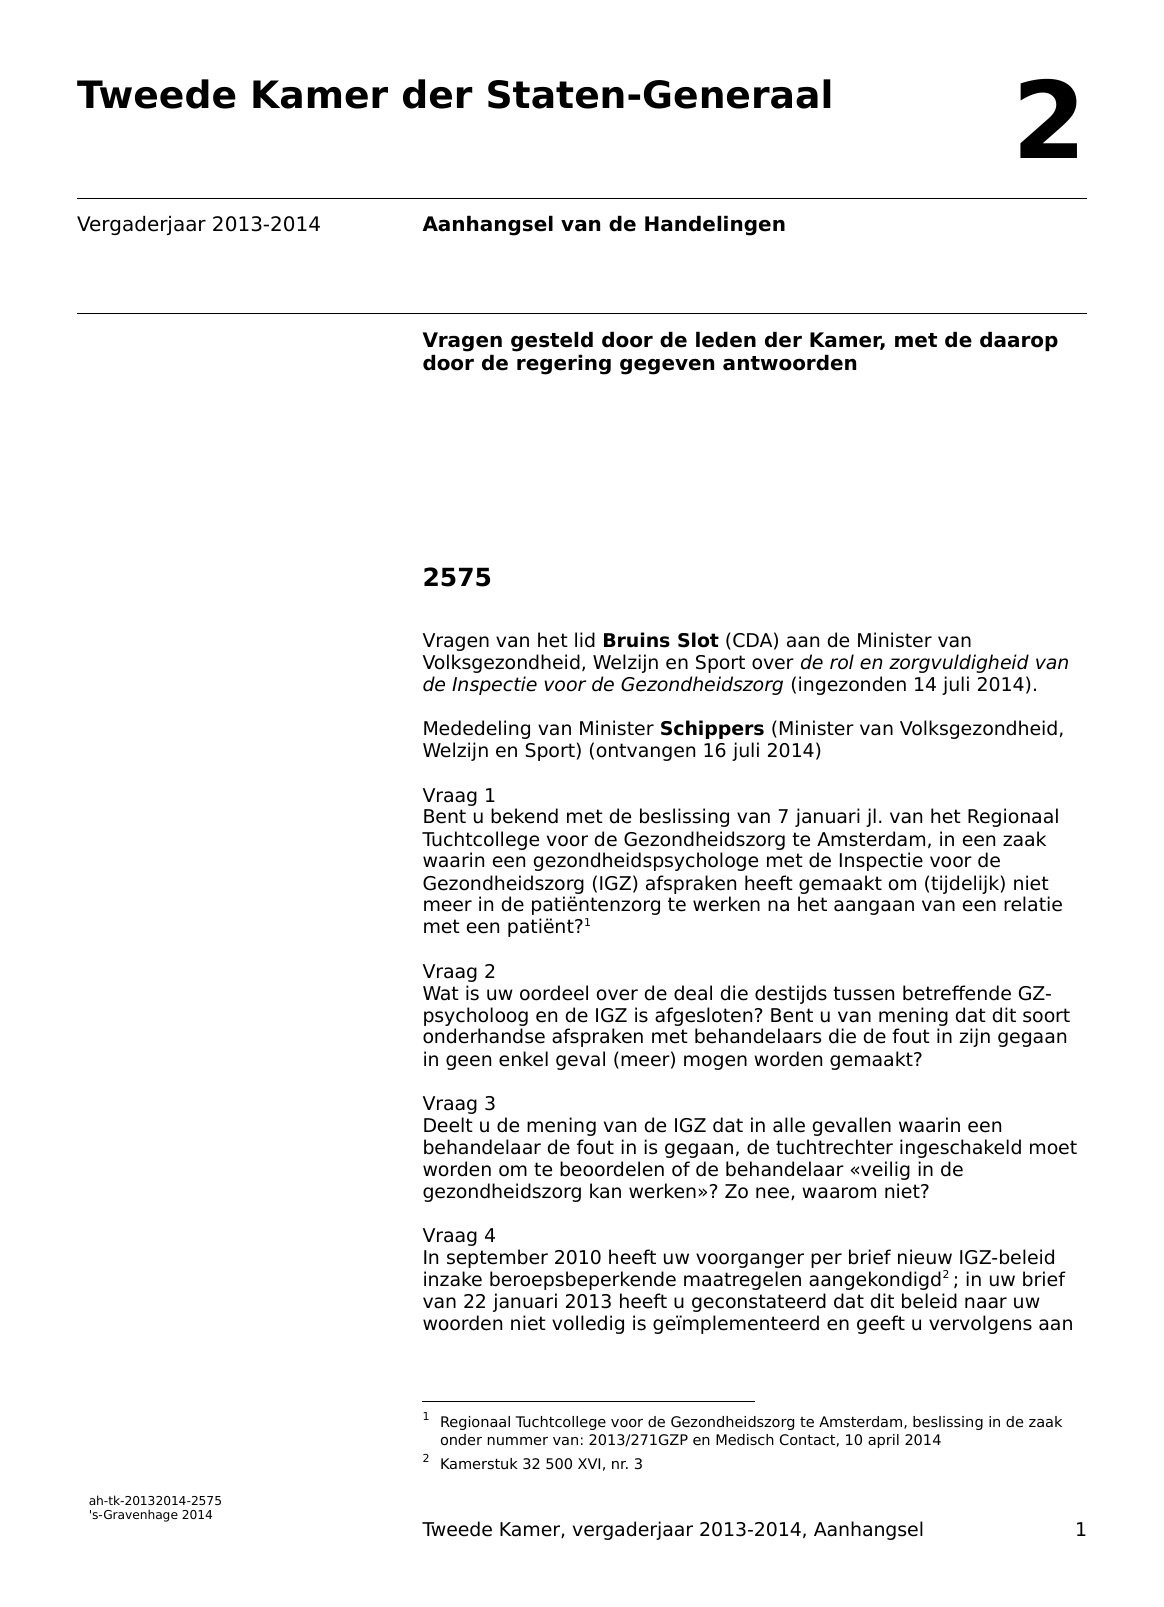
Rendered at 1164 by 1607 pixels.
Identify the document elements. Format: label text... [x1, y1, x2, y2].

text In september 2010 heeft uw voorganger per brief nieuw IGZ-beleid inzake beroepsbeperkende maatregelen aangekondigd; in uw brief van 22 januari 2013 heeft u geconstateerd dat dit beleid naar uw woorden niet volledig is geïmplementeerd en geeft u vervolgens aan [422, 1247, 1087, 1334]
table_cell [77, 314, 422, 375]
text Wat is uw oordeel over de deal die destijds tussen betreffende GZ-psycholoog en de IGZ is afgesloten? Bent u van mening dat dit soort onderhandse afspraken met behandelaars die de fout in zijn gegaan in geen enkel geval (meer) mogen worden gemaakt? [422, 982, 1087, 1070]
text 2575 [422, 563, 1087, 592]
text Vraag 1 [422, 784, 1087, 806]
text Bent u bekend met de beslissing van 7 januari jl. van het Regionaal Tuchtcollege voor de Gezondheidszorg te Amsterdam, in een zaak waarin een gezondheidspsychologe met de Inspectie voor de Gezondheidszorg (IGZ) afspraken heeft gemaakt om (tijdelijk) niet meer in de patiëntenzorg te werken na het aangaan van een relatie met een patiënt? [422, 806, 1087, 938]
text Kamerstuk 32 500 XVI, nr. 3 [422, 1452, 1087, 1474]
table_cell Vergaderjaar 2013-2014 [77, 199, 422, 313]
text 's-Gravenhage 2014 [88, 1508, 323, 1522]
text Vraag 4 [422, 1225, 1087, 1247]
table_cell Aanhangsel van de Handelingen [422, 199, 1087, 313]
text Mededeling van Minister Schippers (Minister van Volksgezondheid, Welzijn en Sport) (ontvangen 16 juli 2014) [422, 718, 1087, 762]
text Deelt u de mening van de IGZ dat in alle gevallen waarin een behandelaar de fout in is gegaan, de tuchtrechter ingeschakeld moet worden om te beoordelen of de behandelaar «veilig in de gezondheidszorg kan werken»? Zo nee, waarom niet? [422, 1114, 1087, 1202]
text Vraag 2 [422, 961, 1087, 982]
table_header Tweede Kamer der Staten-Generaal [77, 59, 886, 198]
text ah-tk-20132014-2575 [88, 1494, 323, 1508]
text Vragen van het lid Bruins Slot (CDA) aan de Minister van Volksgezondheid, Welzijn en Sport over de rol en zorgvuldigheid van de Inspectie voor de Gezondheidszorg (ingezonden 14 juli 2014). [422, 630, 1087, 696]
text Vraag 3 [422, 1093, 1087, 1114]
table_cell Vragen gesteld door de leden der Kamer, met de daarop door de regering gegeven antwoorden [422, 314, 1087, 375]
table_header 2 [886, 59, 1087, 198]
text Regionaal Tuchtcollege voor de Gezondheidszorg te Amsterdam, beslissing in de zaak onder nummer van: 2013/271GZP en Medisch Contact, 10 april 2014 [422, 1410, 1087, 1449]
